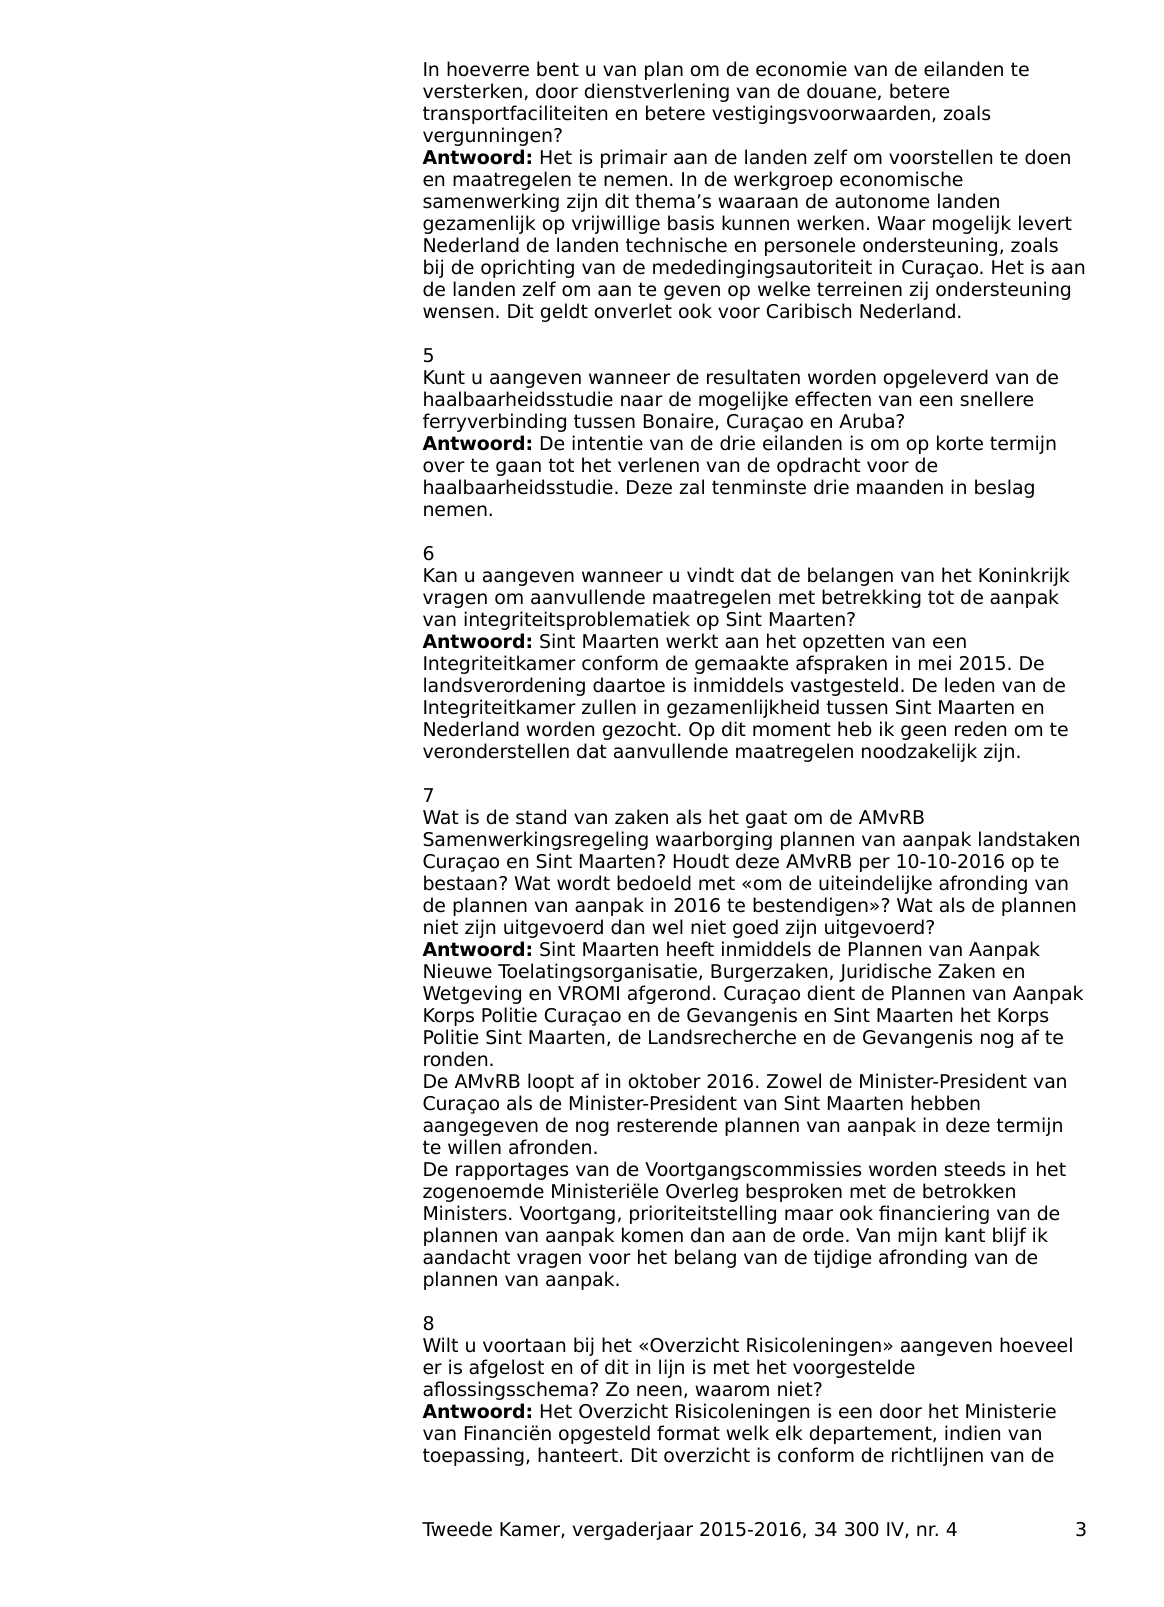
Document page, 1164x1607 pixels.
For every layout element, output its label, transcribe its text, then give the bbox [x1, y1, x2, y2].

text Antwoord: Het Overzicht Risicoleningen is een door het Ministerie van Financiën opgesteld format welk elk departement, indien van toepassing, hanteert. Dit overzicht is conform de richtlijnen van de [422, 1401, 1087, 1467]
text Antwoord: Sint Maarten werkt aan het opzetten van een Integriteitkamer conform de gemaakte afspraken in mei 2015. De landsverordening daartoe is inmiddels vastgesteld. De leden van de Integriteitkamer zullen in gezamenlijkheid tussen Sint Maarten en Nederland worden gezocht. Op dit moment heb ik geen reden om te veronderstellen dat aanvullende maatregelen noodzakelijk zijn. [422, 631, 1087, 763]
text 5 [422, 345, 1087, 367]
text Antwoord: Sint Maarten heeft inmiddels de Plannen van Aanpak Nieuwe Toelatingsorganisatie, Burgerzaken, Juridische Zaken en Wetgeving en VROMI afgerond. Curaçao dient de Plannen van Aanpak Korps Politie Curaçao en de Gevangenis en Sint Maarten het Korps Politie Sint Maarten, de Landsrecherche en de Gevangenis nog af te ronden. [422, 939, 1087, 1071]
text De AMvRB loopt af in oktober 2016. Zowel de Minister-President van Curaçao als de Minister-President van Sint Maarten hebben aangegeven de nog resterende plannen van aanpak in deze termijn te willen afronden. [422, 1071, 1087, 1159]
text 7 [422, 785, 1087, 807]
text 6 [422, 543, 1087, 565]
text Wilt u voortaan bij het «Overzicht Risicoleningen» aangeven hoeveel er is afgelost en of dit in lijn is met het voorgestelde aflossingsschema? Zo neen, waarom niet? [422, 1335, 1087, 1401]
text Wat is de stand van zaken als het gaat om de AMvRB Samenwerkingsregeling waarborging plannen van aanpak landstaken Curaçao en Sint Maarten? Houdt deze AMvRB per 10-10-2016 op te bestaan? Wat wordt bedoeld met «om de uiteindelijke afronding van de plannen van aanpak in 2016 te bestendigen»? Wat als de plannen niet zijn uitgevoerd dan wel niet goed zijn uitgevoerd? [422, 807, 1087, 939]
text Kunt u aangeven wanneer de resultaten worden opgeleverd van de haalbaarheidsstudie naar de mogelijke effecten van een snellere ferryverbinding tussen Bonaire, Curaçao en Aruba? [422, 367, 1087, 433]
text In hoeverre bent u van plan om de economie van de eilanden te versterken, door dienstverlening van de douane, betere transportfaciliteiten en betere vestigingsvoorwaarden, zoals vergunningen? [422, 59, 1087, 147]
text 8 [422, 1313, 1087, 1335]
text Antwoord: De intentie van de drie eilanden is om op korte termijn over te gaan tot het verlenen van de opdracht voor de haalbaarheidsstudie. Deze zal tenminste drie maanden in beslag nemen. [422, 433, 1087, 521]
text Kan u aangeven wanneer u vindt dat de belangen van het Koninkrijk vragen om aanvullende maatregelen met betrekking tot de aanpak van integriteitsproblematiek op Sint Maarten? [422, 565, 1087, 631]
text De rapportages van de Voortgangscommissies worden steeds in het zogenoemde Ministeriële Overleg besproken met de betrokken Ministers. Voortgang, prioriteitstelling maar ook financiering van de plannen van aanpak komen dan aan de orde. Van mijn kant blijf ik aandacht vragen voor het belang van de tijdige afronding van de plannen van aanpak. [422, 1159, 1087, 1291]
text Antwoord: Het is primair aan de landen zelf om voorstellen te doen en maatregelen te nemen. In de werkgroep economische samenwerking zijn dit thema’s waaraan de autonome landen gezamenlijk op vrijwillige basis kunnen werken. Waar mogelijk levert Nederland de landen technische en personele ondersteuning, zoals bij de oprichting van de mededingingsautoriteit in Curaçao. Het is aan de landen zelf om aan te geven op welke terreinen zij ondersteuning wensen. Dit geldt onverlet ook voor Caribisch Nederland. [422, 147, 1087, 323]
